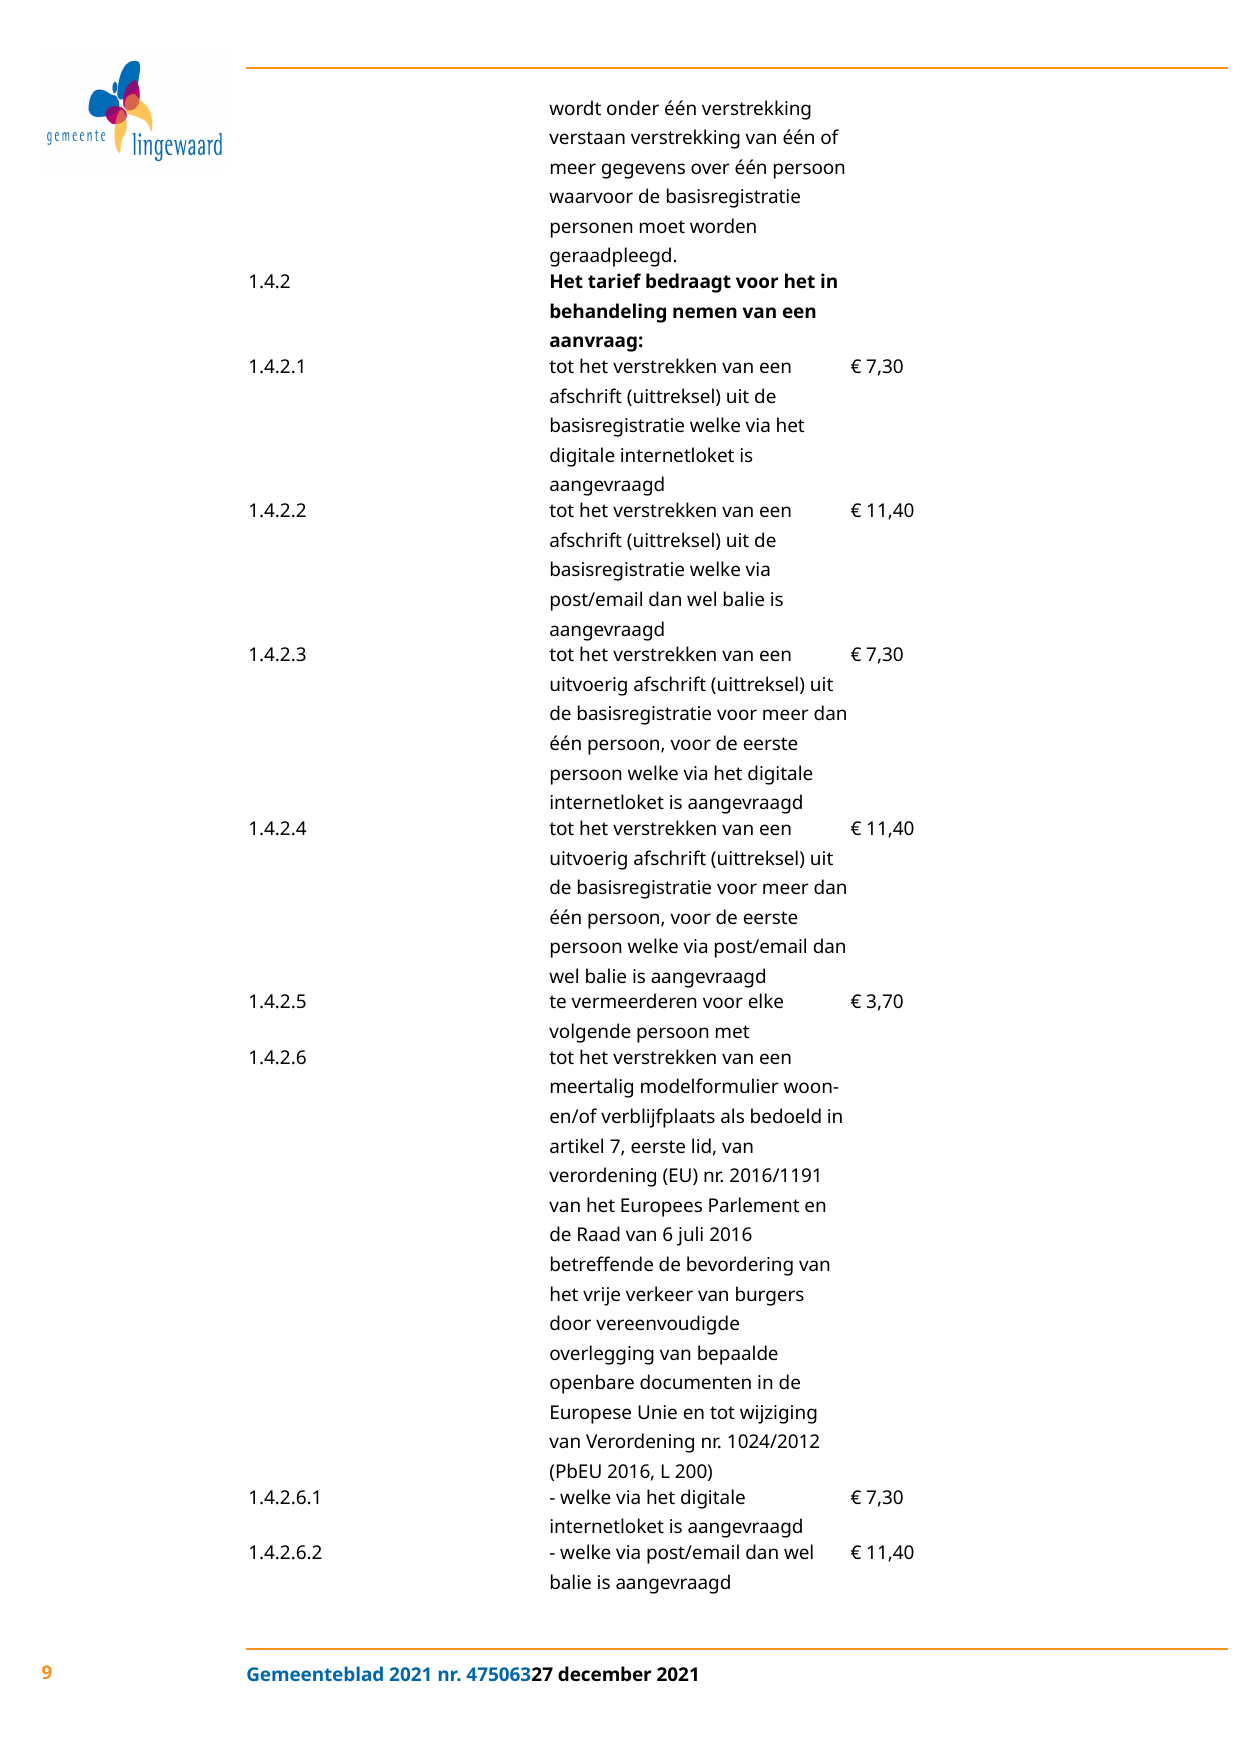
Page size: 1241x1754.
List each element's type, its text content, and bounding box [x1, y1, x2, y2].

table_cell [248, 95, 549, 268]
table_cell € 11,40 [850, 498, 1152, 641]
table_cell 1.4.2.5 [248, 989, 549, 1044]
table_cell € 7,30 [850, 353, 1152, 497]
table_cell € 7,30 [850, 641, 1152, 815]
table_cell tot het verstrekken van een afschrift (uittreksel) uit de basisregistratie welke via post/email dan wel balie is aangevraagd [549, 498, 850, 641]
table_cell € 11,40 [850, 1539, 1152, 1594]
table_cell wordt onder één verstrekking verstaan verstrekking van één of meer gegevens over één persoon waarvoor de basisregistratie personen moet worden geraadpleegd. [549, 95, 850, 268]
table_cell tot het verstrekken van een uitvoerig afschrift (uittreksel) uit de basisregistratie voor meer dan één persoon, voor de eerste persoon welke via het digitale internetloket is aangevraagd [549, 641, 850, 815]
table_cell 1.4.2.1 [248, 353, 549, 497]
table_cell [850, 95, 1152, 268]
table_cell te vermeerderen voor elke volgende persoon met [549, 989, 850, 1044]
table_cell 1.4.2.4 [248, 815, 549, 989]
table_cell - welke via post/email dan wel balie is aangevraagd [549, 1539, 850, 1594]
table_cell € 11,40 [850, 815, 1152, 989]
table_cell [850, 1044, 1152, 1484]
table_cell € 7,30 [850, 1484, 1152, 1539]
table_cell tot het verstrekken van een afschrift (uittreksel) uit de basisregistratie welke via het digitale internetloket is aangevraagd [549, 353, 850, 497]
table_cell 1.4.2.6 [248, 1044, 549, 1484]
table_cell tot het verstrekken van een uitvoerig afschrift (uittreksel) uit de basisregistratie voor meer dan één persoon, voor de eerste persoon welke via post/email dan wel balie is aangevraagd [549, 815, 850, 989]
table_cell - welke via het digitale internetloket is aangevraagd [549, 1484, 850, 1539]
table_cell tot het verstrekken van een meertalig modelformulier woon- en/of verblijfplaats als bedoeld in artikel 7, eerste lid, van verordening (EU) nr. 2016/1191 van het Europees Parlement en de Raad van 6 juli 2016 betreffende de bevordering van het vrije verkeer van burgers door vereenvoudigde overlegging van bepaalde openbare documenten in de Europese Unie en tot wijziging van Verordening nr. 1024/2012 (PbEU 2016, L 200) [549, 1044, 850, 1484]
table_cell € 3,70 [850, 989, 1152, 1044]
table_cell 1.4.2.2 [248, 498, 549, 641]
table_cell 1.4.2.6.1 [248, 1484, 549, 1539]
table_cell 1.4.2.3 [248, 641, 549, 815]
table_cell 1.4.2.6.2 [248, 1539, 549, 1594]
table_cell 1.4.2 [248, 269, 549, 353]
table_cell [850, 269, 1152, 353]
picture [41, 47, 231, 172]
table_cell Het tarief bedraagt voor het in behandeling nemen van een aanvraag: [549, 269, 850, 353]
